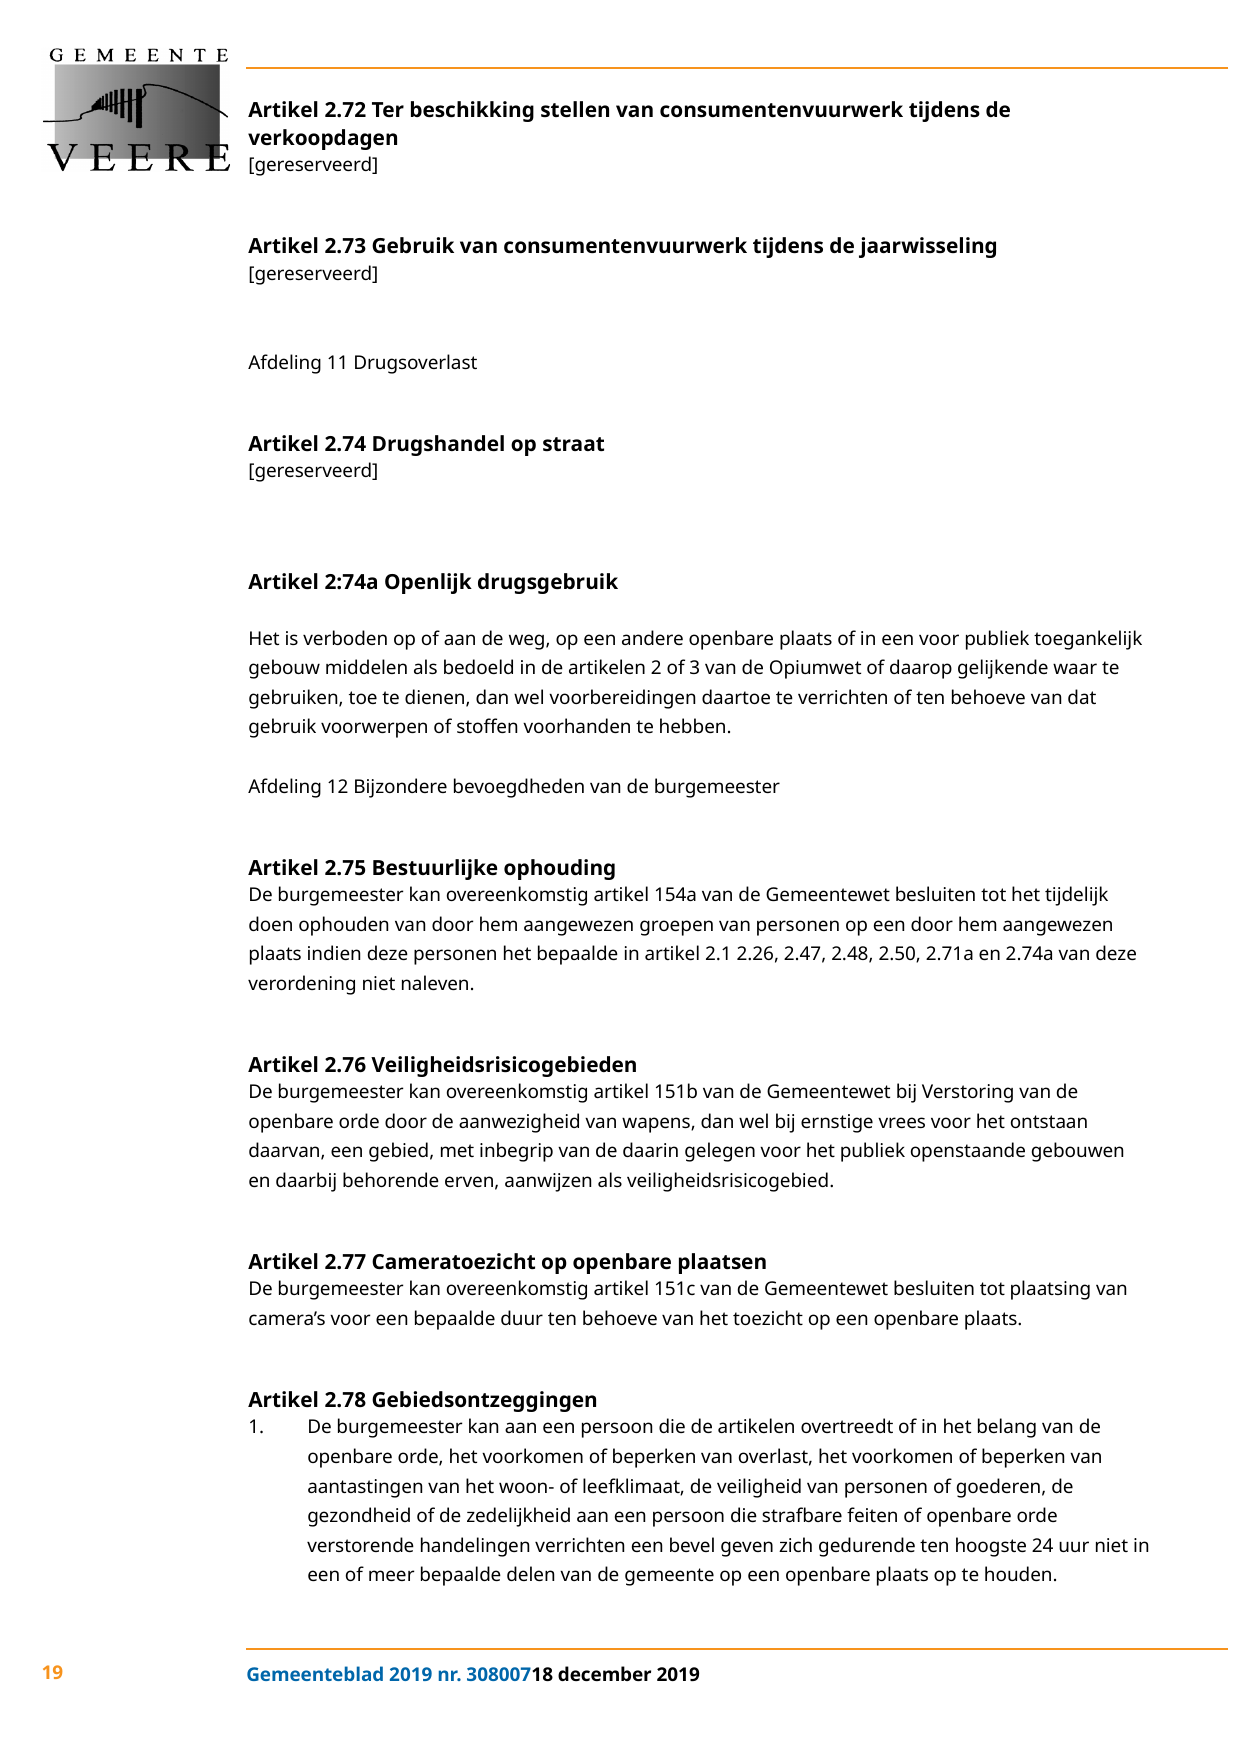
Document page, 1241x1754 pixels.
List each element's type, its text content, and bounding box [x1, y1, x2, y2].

text Artikel 2.75 Bestuurlijke ophouding [248, 853, 1152, 881]
text Artikel 2.76 Veiligheidsrisicogebieden [248, 1050, 1152, 1078]
text Artikel 2:74a Openlijk drugsgebruik [248, 567, 1152, 595]
text Artikel 2.73 Gebruik van consumentenvuurwerk tijdens de jaarwisseling [248, 232, 1152, 260]
text [gereserveerd] [248, 260, 1152, 286]
text [gereserveerd] [248, 457, 1152, 483]
text Het is verboden op of aan de weg, op een andere openbare plaats of in een voor publiek toegankelijk gebouw middelen als bedoeld in de artikelen 2 of 3 van de Opiumwet of daarop gelijkende waar te gebruiken, toe te dienen, dan wel voorbereidingen daartoe te verrichten of ten behoeve van dat gebruik voorwerpen of stoffen voorhanden te hebben. [248, 625, 1152, 739]
text De burgemeester kan overeenkomstig artikel 151c van de Gemeentewet besluiten tot plaatsing van camera’s voor een bepaalde duur ten behoeve van het toezicht op een openbare plaats. [248, 1276, 1152, 1331]
text De burgemeester kan overeenkomstig artikel 151b van de Gemeentewet bij Verstoring van de openbare orde door de aanwezigheid van wapens, dan wel bij ernstige vrees voor het ontstaan daarvan, een gebied, met inbegrip van de daarin gelegen voor het publiek openstaande gebouwen en daarbij behorende erven, aanwijzen als veiligheidsrisicogebied. [248, 1078, 1152, 1193]
text Afdeling 11 Drugsoverlast [248, 349, 1152, 374]
list De burgemeester kan aan een persoon die de artikelen overtreedt of in het belang van de openbare orde, het voorkomen of beperken van overlast, het voorkomen of beperken van aantastingen van het woon- of leefklimaat, de veiligheid van personen of goederen, de gezondheid of de zedelijkheid aan een persoon die strafbare feiten of openbare orde verstorende handelingen verrichten een bevel geven zich gedurende ten hoogste 24 uur niet in een of meer bepaalde delen van de gemeente op een openbare plaats op te houden. [248, 1414, 1152, 1587]
text Artikel 2.78 Gebiedsontzeggingen [248, 1385, 1152, 1414]
text Artikel 2.77 Cameratoezicht op openbare plaatsen [248, 1247, 1152, 1276]
picture [41, 47, 231, 172]
text Artikel 2.72 Ter beschikking stellen van consumentenvuurwerk tijdens de verkoopdagen [248, 95, 1152, 152]
text [gereserveerd] [248, 152, 1152, 177]
text De burgemeester kan overeenkomstig artikel 154a van de Gemeentewet besluiten tot het tijdelijk doen ophouden van door hem aangewezen groepen van personen op een door hem aangewezen plaats indien deze personen het bepaalde in artikel 2.1 2.26, 2.47, 2.48, 2.50, 2.71a en 2.74a van deze verordening niet naleven. [248, 881, 1152, 996]
text Artikel 2.74 Drugshandel op straat [248, 429, 1152, 457]
text Afdeling 12 Bijzondere bevoegdheden van de burgemeester [248, 773, 1152, 798]
